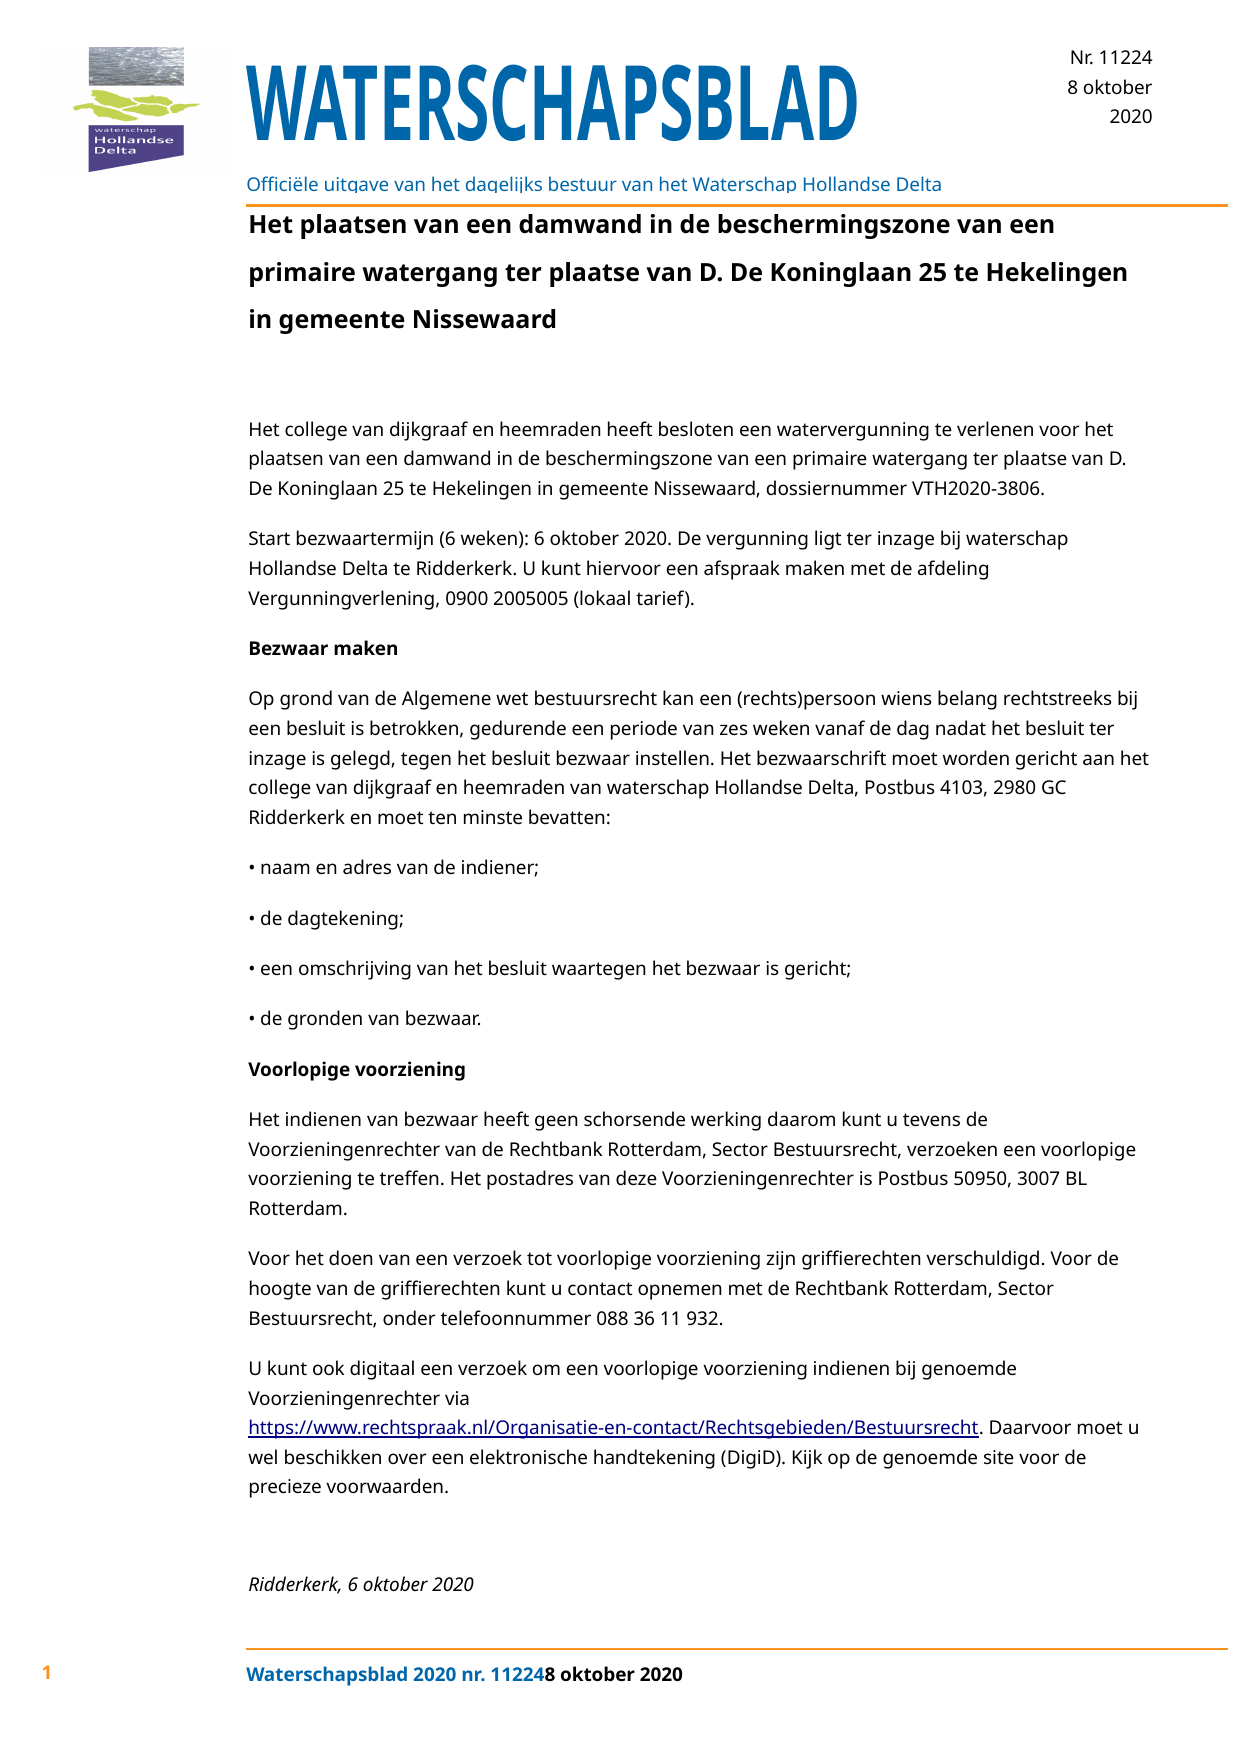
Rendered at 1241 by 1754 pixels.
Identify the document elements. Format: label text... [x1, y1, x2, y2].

text • de dagtekening; [248, 905, 1152, 930]
text Het college van dijkgraaf en heemraden heeft besloten een watervergunning te verlenen voor het plaatsen van een damwand in de beschermingszone van een primaire watergang ter plaatse van D. De Koninglaan 25 te Hekelingen in gemeente Nissewaard, dossiernummer VTH2020-3806. [248, 416, 1152, 501]
text • een omschrijving van het besluit waartegen het bezwaar is gericht; [248, 955, 1152, 981]
text Het indienen van bezwaar heeft geen schorsende werking daarom kunt u tevens de Voorzieningenrechter van de Rechtbank Rotterdam, Sector Bestuursrecht, verzoeken een voorlopige voorziening te treffen. Het postadres van deze Voorzieningenrechter is Postbus 50950, 3007 BL Rotterdam. [248, 1106, 1152, 1221]
text • de gronden van bezwaar. [248, 1006, 1152, 1031]
text Ridderkerk, 6 oktober 2020 [248, 1572, 1152, 1597]
text Voorlopige voorziening [248, 1056, 1152, 1082]
text Start bezwaartermijn (6 weken): 6 oktober 2020. De vergunning ligt ter inzage bij waterschap Hollandse Delta te Ridderkerk. U kunt hiervoor een afspraak maken met de afdeling Vergunningverlening, 0900 2005005 (lokaal tarief). [248, 526, 1152, 610]
picture [41, 47, 231, 172]
text U kunt ook digitaal een verzoek om een voorlopige voorziening indienen bij genoemde Voorzieningenrechter via https://www.rechtspraak.nl/Organisatie-en-contact/Rechtsgebieden/Bestuursrecht. Daarvoor moet u wel beschikken over een elektronische handtekening (DigiD). Kijk op de genoemde site voor de precieze voorwaarden. [248, 1355, 1152, 1499]
text Het plaatsen van een damwand in de beschermingszone van een primaire watergang ter plaatse van D. De Koninglaan 25 te Hekelingen in gemeente Nissewaard [248, 207, 1152, 336]
text Voor het doen van een verzoek tot voorlopige voorziening zijn griffierechten verschuldigd. Voor de hoogte van de griffierechten kunt u contact opnemen met de Rechtbank Rotterdam, Sector Bestuursrecht, onder telefoonnummer 088 36 11 932. [248, 1246, 1152, 1330]
text Op grond van de Algemene wet bestuursrecht kan een (rechts)persoon wiens belang rechtstreeks bij een besluit is betrokken, gedurende een periode van zes weken vanaf de dag nadat het besluit ter inzage is gelegd, tegen het besluit bezwaar instellen. Het bezwaarschrift moet worden gericht aan het college van dijkgraaf en heemraden van waterschap Hollandse Delta, Postbus 4103, 2980 GC Ridderkerk en moet ten minste bevatten: [248, 686, 1152, 829]
text Bezwaar maken [248, 635, 1152, 661]
text • naam en adres van de indiener; [248, 854, 1152, 880]
